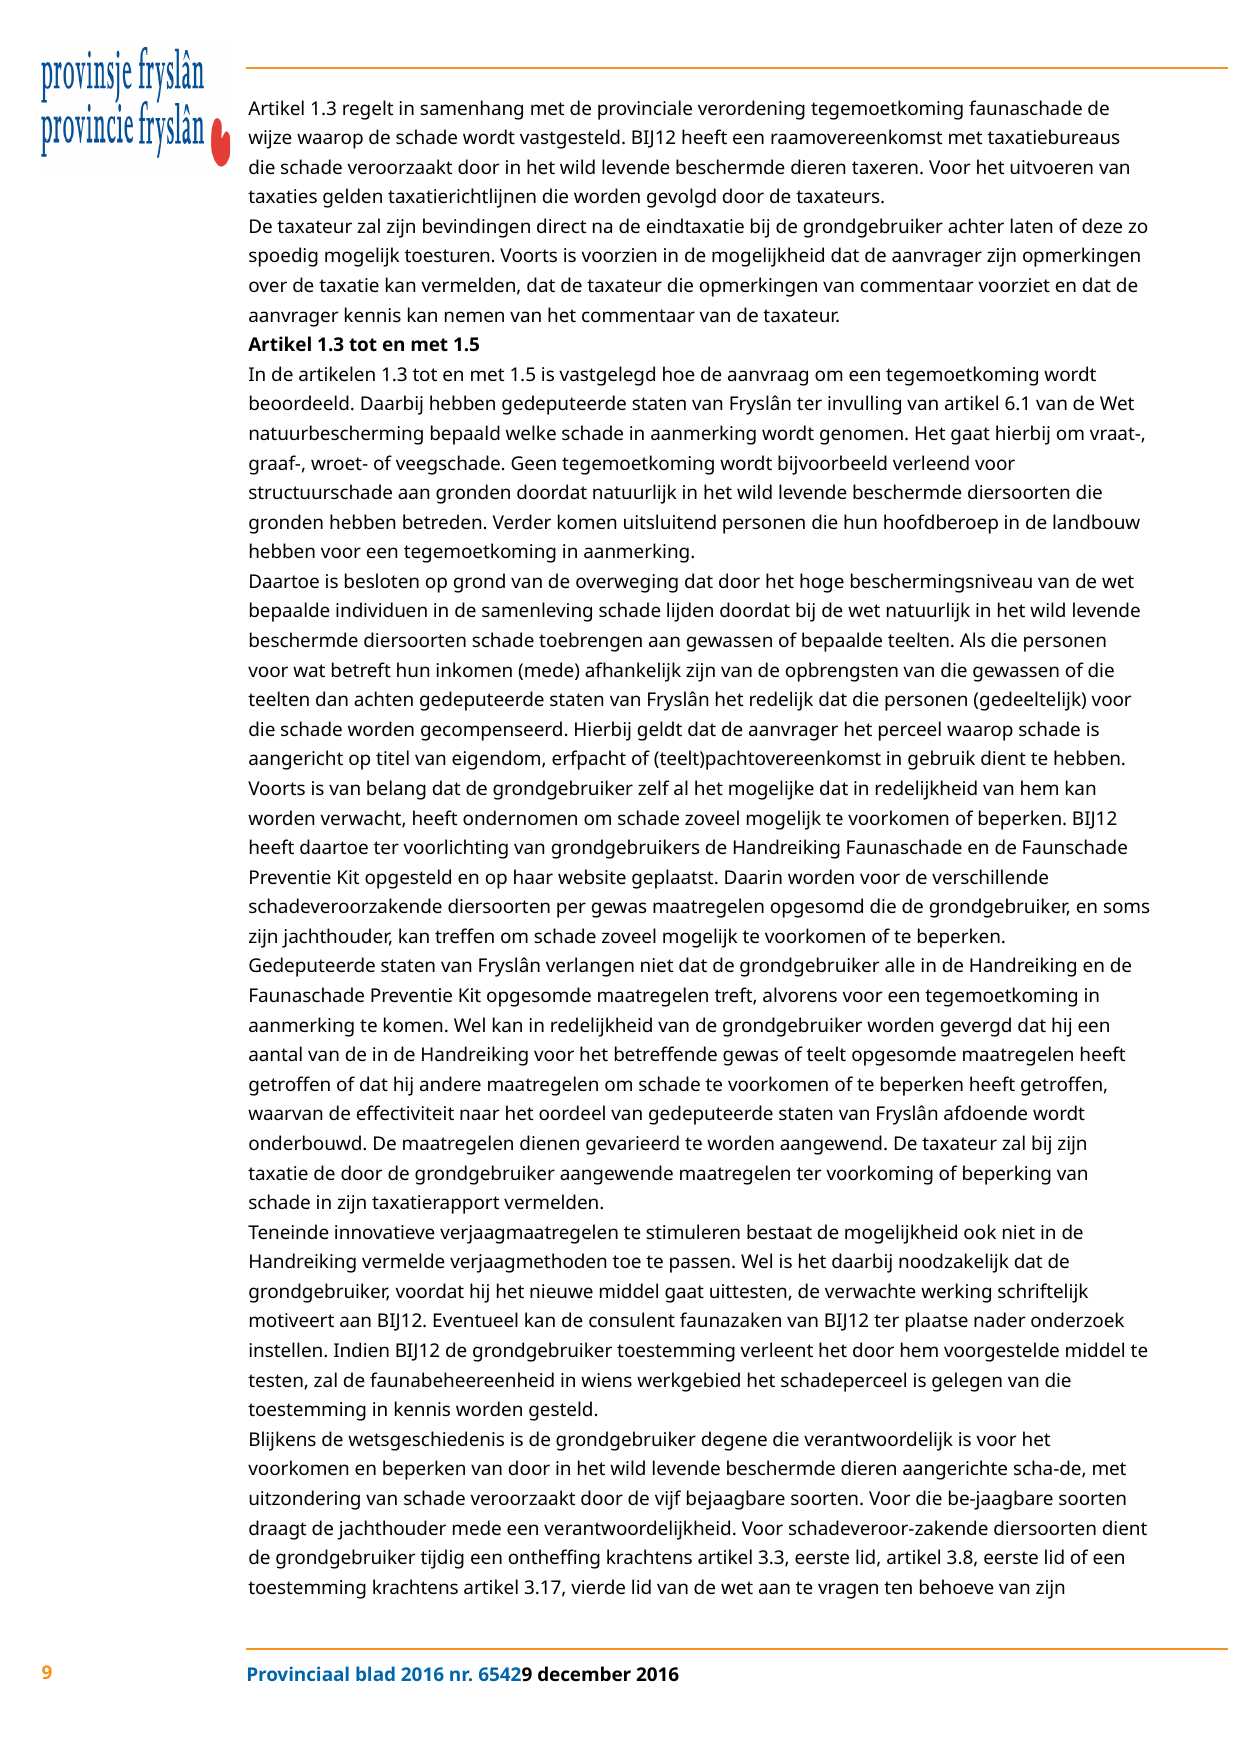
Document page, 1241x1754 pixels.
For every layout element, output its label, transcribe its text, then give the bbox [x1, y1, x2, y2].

text Teneinde innovatieve verjaagmaatregelen te stimuleren bestaat de mogelijkheid ook niet in de Handreiking vermelde verjaagmethoden toe te passen. Wel is het daarbij noodzakelijk dat de grondgebruiker, voordat hij het nieuwe middel gaat uittesten, de verwachte werking schriftelijk motiveert aan BIJ12. Eventueel kan de consulent faunazaken van BIJ12 ter plaatse nader onderzoek instellen. Indien BIJ12 de grondgebruiker toestemming verleent het door hem voorgestelde middel te testen, zal de faunabeheereenheid in wiens werkgebied het schadeperceel is gelegen van die toestemming in kennis worden gesteld. [248, 1219, 1152, 1422]
text In de artikelen 1.3 tot en met 1.5 is vastgelegd hoe de aanvraag om een tegemoetkoming wordt beoordeeld. Daarbij hebben gedeputeerde staten van Fryslân ter invulling van artikel 6.1 van de Wet natuurbescherming bepaald welke schade in aanmerking wordt genomen. Het gaat hierbij om vraat-, graaf-, wroet- of veegschade. Geen tegemoetkoming wordt bijvoorbeeld verleend voor structuurschade aan gronden doordat natuurlijk in het wild levende beschermde diersoorten die gronden hebben betreden. Verder komen uitsluitend personen die hun hoofdberoep in de landbouw hebben voor een tegemoetkoming in aanmerking. [248, 361, 1152, 564]
text Blijkens de wetsgeschiedenis is de grondgebruiker degene die verantwoordelijk is voor het voorkomen en beperken van door in het wild levende beschermde dieren aangerichte scha-de, met uitzondering van schade veroorzaakt door de vijf bejaagbare soorten. Voor die be-jaagbare soorten draagt de jachthouder mede een verantwoordelijkheid. Voor schadeveroor-zakende diersoorten dient de grondgebruiker tijdig een ontheffing krachtens artikel 3.3, eerste lid, artikel 3.8, eerste lid of een toestemming krachtens artikel 3.17, vierde lid van de wet aan te vragen ten behoeve van zijn [248, 1426, 1152, 1600]
text Voorts is van belang dat de grondgebruiker zelf al het mogelijke dat in redelijkheid van hem kan worden verwacht, heeft ondernomen om schade zoveel mogelijk te voorkomen of beperken. BIJ12 heeft daartoe ter voorlichting van grondgebruikers de Handreiking Faunaschade en de Faunschade Preventie Kit opgesteld en op haar website geplaatst. Daarin worden voor de verschillende schadeveroorzakende diersoorten per gewas maatregelen opgesomd die de grondgebruiker, en soms zijn jachthouder, kan treffen om schade zoveel mogelijk te voorkomen of te beperken. [248, 775, 1152, 949]
text Gedeputeerde staten van Fryslân verlangen niet dat de grondgebruiker alle in de Handreiking en de Faunaschade Preventie Kit opgesomde maatregelen treft, alvorens voor een tegemoetkoming in aanmerking te komen. Wel kan in redelijkheid van de grondgebruiker worden gevergd dat hij een aantal van de in de Handreiking voor het betreffende gewas of teelt opgesomde maatregelen heeft getroffen of dat hij andere maatregelen om schade te voorkomen of te beperken heeft getroffen, waarvan de effectiviteit naar het oordeel van gedeputeerde staten van Fryslân afdoende wordt onderbouwd. De maatregelen dienen gevarieerd te worden aangewend. De taxateur zal bij zijn taxatie de door de grondgebruiker aangewende maatregelen ter voorkoming of beperking van schade in zijn taxatierapport vermelden. [248, 953, 1152, 1215]
text Artikel 1.3 regelt in samenhang met de provinciale verordening tegemoetkoming faunaschade de wijze waarop de schade wordt vastgesteld. BIJ12 heeft een raamovereenkomst met taxatiebureaus die schade veroorzaakt door in het wild levende beschermde dieren taxeren. Voor het uitvoeren van taxaties gelden taxatierichtlijnen die worden gevolgd door de taxateurs. [248, 95, 1152, 209]
text Artikel 1.3 tot en met 1.5 [248, 331, 1152, 357]
picture [41, 47, 231, 172]
text De taxateur zal zijn bevindingen direct na de eindtaxatie bij de grondgebruiker achter laten of deze zo spoedig mogelijk toesturen. Voorts is voorzien in de mogelijkheid dat de aanvrager zijn opmerkingen over de taxatie kan vermelden, dat de taxateur die opmerkingen van commentaar voorziet en dat de aanvrager kennis kan nemen van het commentaar van de taxateur. [248, 213, 1152, 328]
text Daartoe is besloten op grond van de overweging dat door het hoge beschermingsniveau van de wet bepaalde individuen in de samenleving schade lijden doordat bij de wet natuurlijk in het wild levende beschermde diersoorten schade toebrengen aan gewassen of bepaalde teelten. Als die personen voor wat betreft hun inkomen (mede) afhankelijk zijn van de opbrengsten van die gewassen of die teelten dan achten gedeputeerde staten van Fryslân het redelijk dat die personen (gedeeltelijk) voor die schade worden gecompenseerd. Hierbij geldt dat de aanvrager het perceel waarop schade is aangericht op titel van eigendom, erfpacht of (teelt)pachtovereenkomst in gebruik dient te hebben. [248, 568, 1152, 771]
